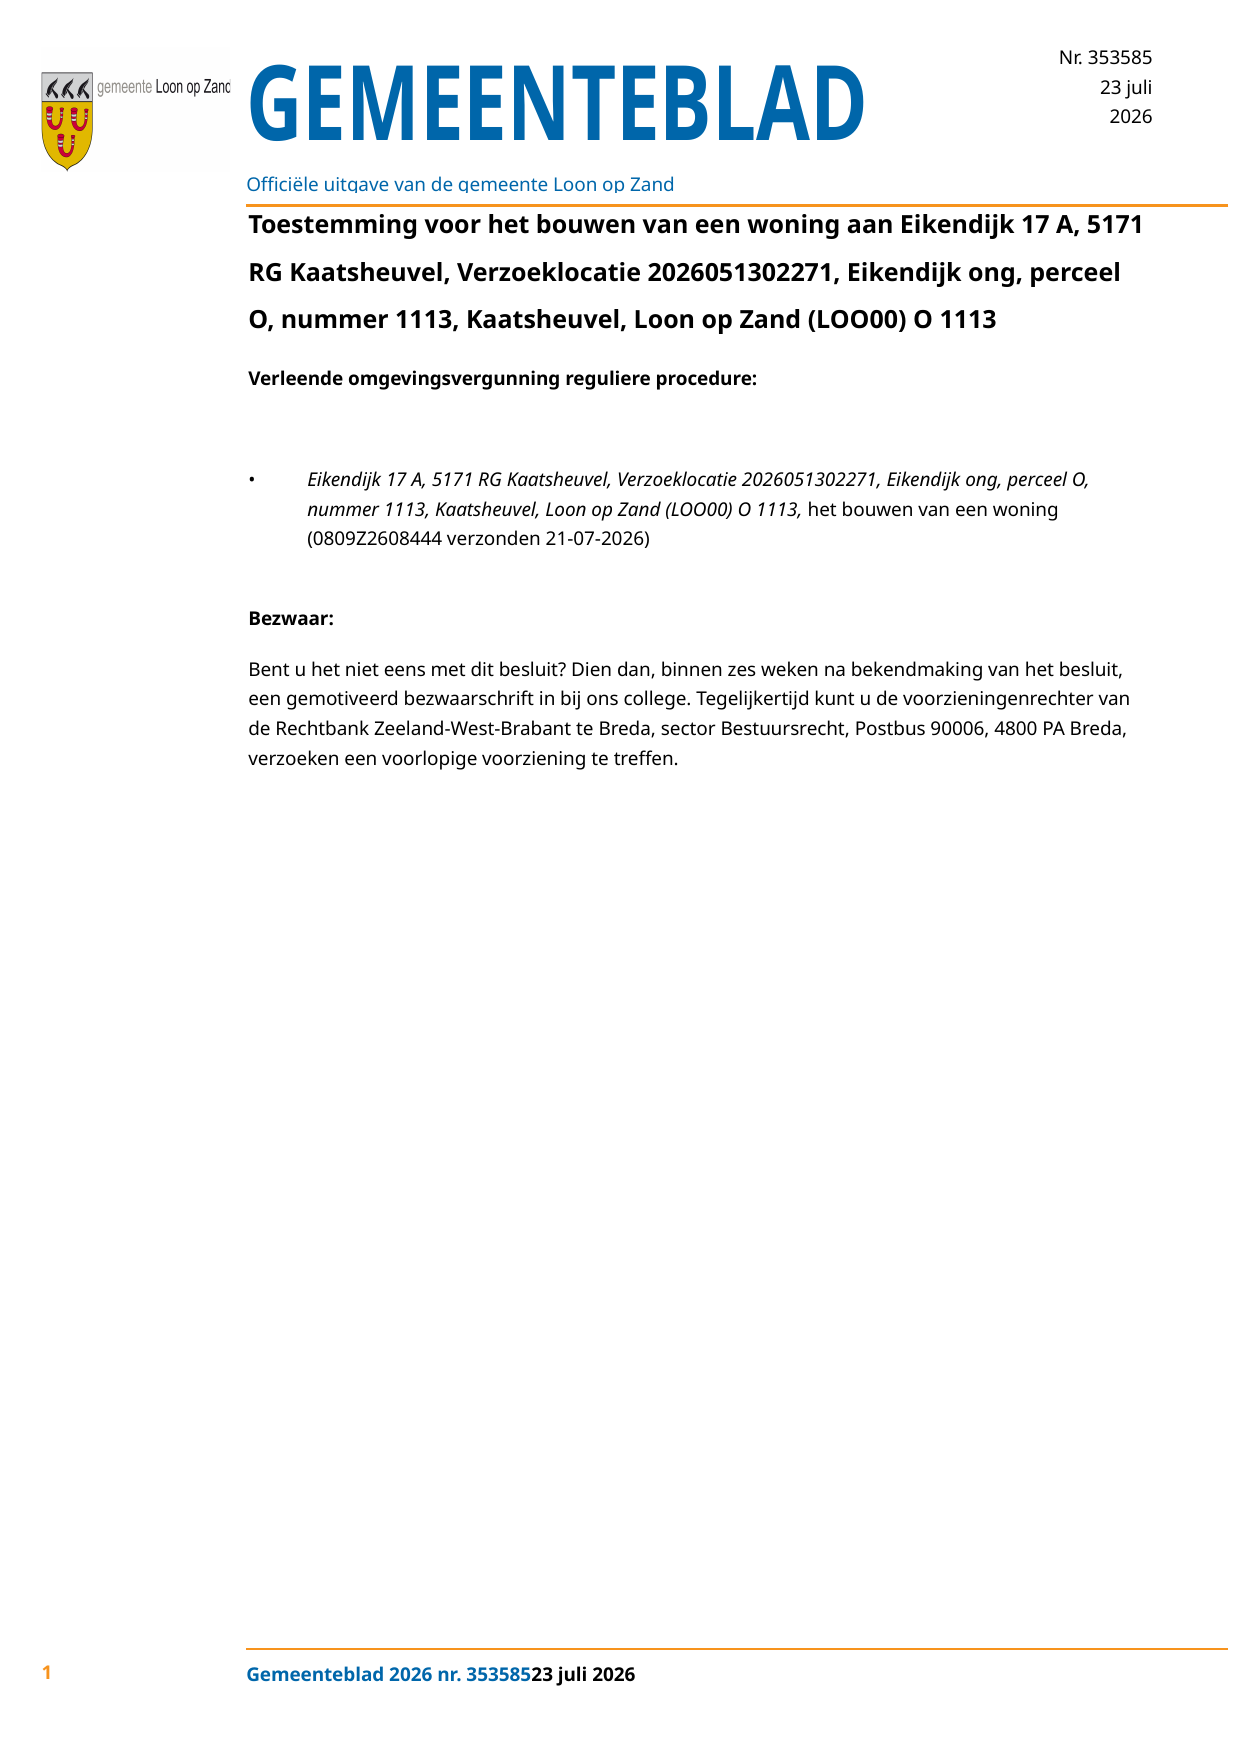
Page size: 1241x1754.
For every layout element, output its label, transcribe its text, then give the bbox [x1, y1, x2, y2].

picture [41, 47, 231, 172]
text Toestemming voor het bouwen van een woning aan Eikendijk 17 A, 5171 RG Kaatsheuvel, Verzoeklocatie 2026051302271, Eikendijk ong, perceel O, nummer 1113, Kaatsheuvel, Loon op Zand (LOO00) O 1113 [248, 207, 1152, 336]
list Eikendijk 17 A, 5171 RG Kaatsheuvel, Verzoeklocatie 2026051302271, Eikendijk ong, perceel O, nummer 1113, Kaatsheuvel, Loon op Zand (LOO00) O 1113, het bouwen van een woning (0809Z2608444 verzonden 21-07-2026) [248, 466, 1152, 551]
text Bent u het niet eens met dit besluit? Dien dan, binnen zes weken na bekendmaking van het besluit, een gemotiveerd bezwaarschrift in bij ons college. Tegelijkertijd kunt u de voorzieningenrechter van de Rechtbank Zeeland-West-Brabant te Breda, sector Bestuursrecht, Postbus 90006, 4800 PA Breda, verzoeken een voorlopige voorziening te treffen. [248, 656, 1152, 770]
text Bezwaar: [248, 606, 1152, 631]
text Verleende omgevingsvergunning reguliere procedure: [248, 366, 1152, 391]
